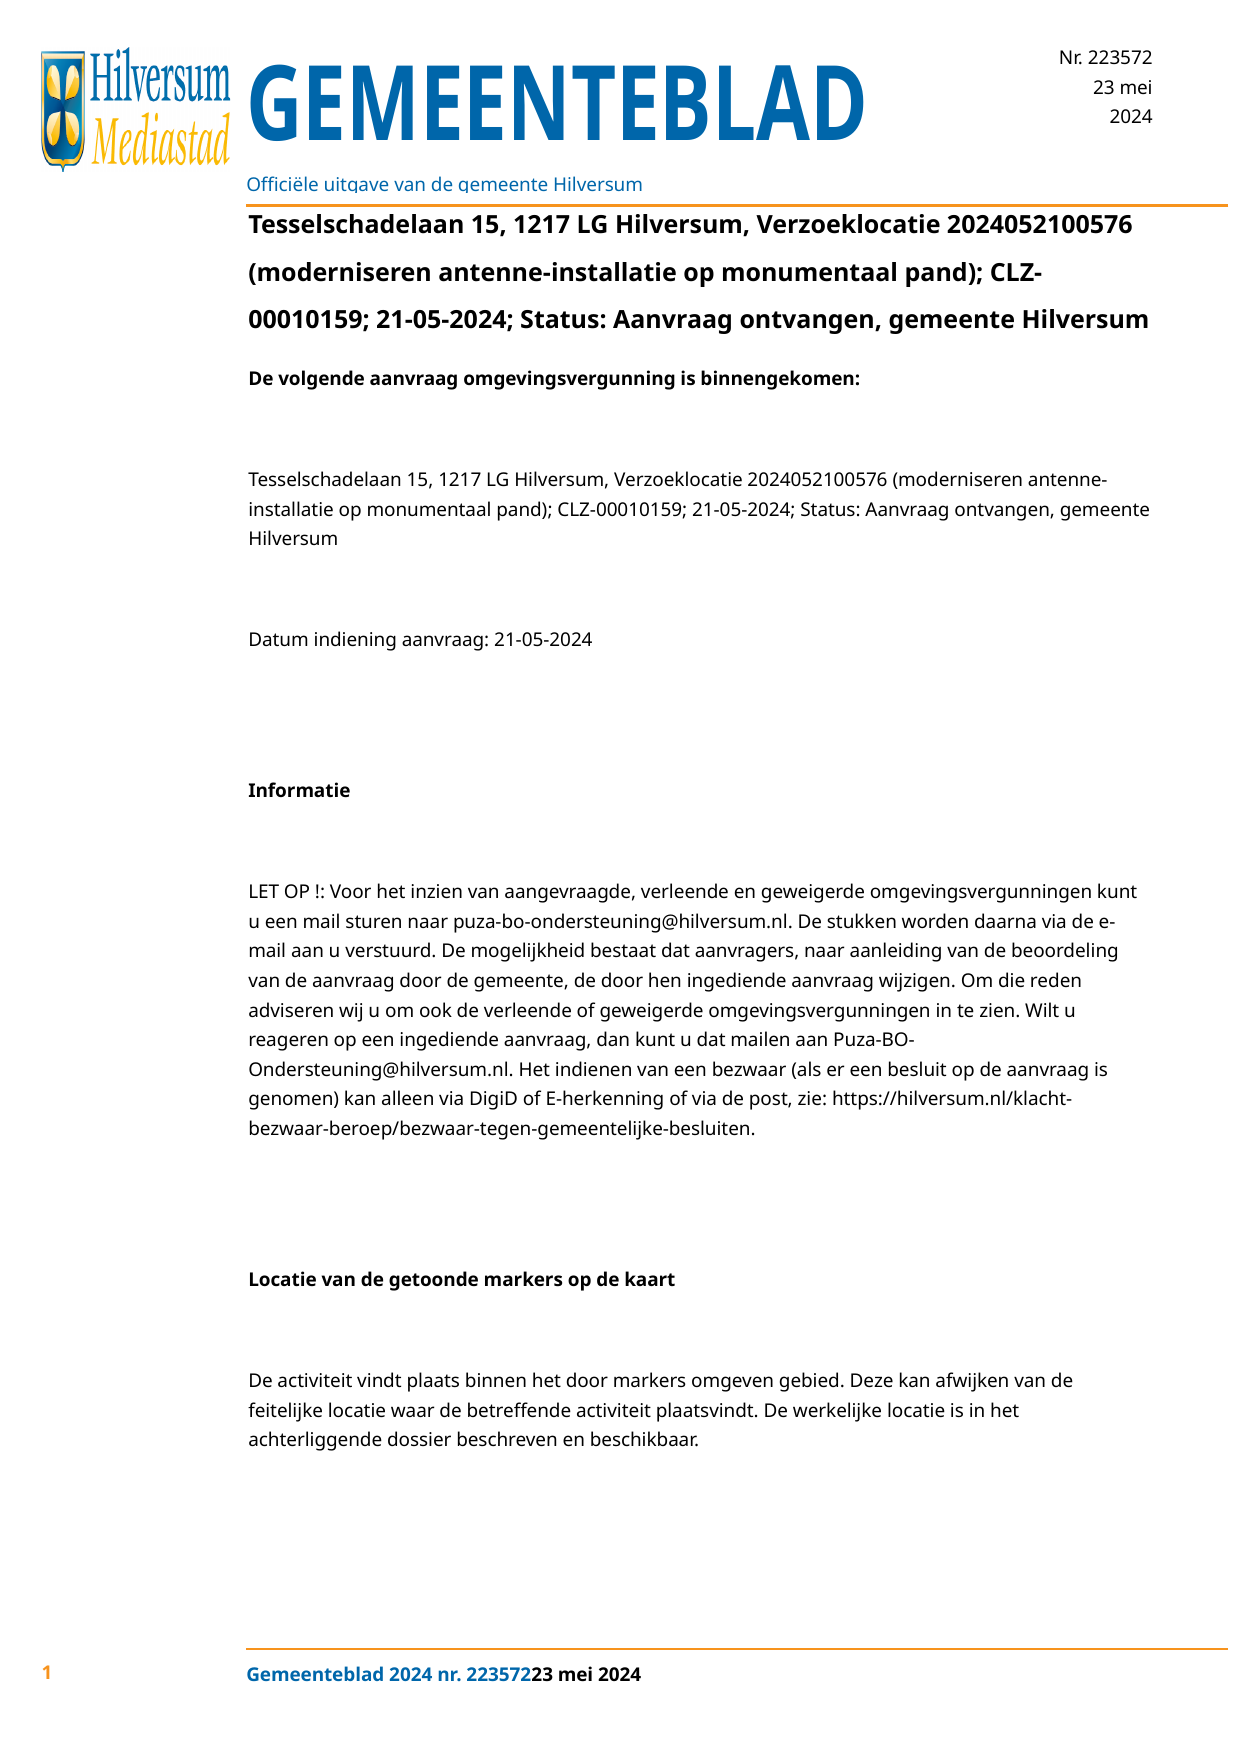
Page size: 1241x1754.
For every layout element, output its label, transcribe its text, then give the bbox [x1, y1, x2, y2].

text LET OP !: Voor het inzien van aangevraagde, verleende en geweigerde omgevingsvergunningen kunt u een mail sturen naar puza-bo-ondersteuning@hilversum.nl. De stukken worden daarna via de e-mail aan u verstuurd. De mogelijkheid bestaat dat aanvragers, naar aanleiding van de beoordeling van de aanvraag door de gemeente, de door hen ingediende aanvraag wijzigen. Om die reden adviseren wij u om ook de verleende of geweigerde omgevingsvergunningen in te zien. Wilt u reageren op een ingediende aanvraag, dan kunt u dat mailen aan Puza-BO-Ondersteuning@hilversum.nl. Het indienen van een bezwaar (als er een besluit op de aanvraag is genomen) kan alleen via DigiD of E-herkenning of via de post, zie: https://hilversum.nl/klacht-bezwaar-beroep/bezwaar-tegen-gemeentelijke-besluiten. [248, 878, 1152, 1141]
text De volgende aanvraag omgevingsvergunning is binnengekomen: [248, 366, 1152, 391]
text Locatie van de getoonde markers op de kaart [248, 1266, 1152, 1292]
text Datum indiening aanvraag: 21-05-2024 [248, 626, 1152, 652]
text Tesselschadelaan 15, 1217 LG Hilversum, Verzoeklocatie 2024052100576 (moderniseren antenne-installatie op monumentaal pand); CLZ-00010159; 21-05-2024; Status: Aanvraag ontvangen, gemeente Hilversum [248, 207, 1152, 336]
text Informatie [248, 778, 1152, 803]
picture [41, 47, 231, 172]
text De activiteit vindt plaats binnen het door markers omgeven gebied. Deze kan afwijken van de feitelijke locatie waar de betreffende activiteit plaatsvindt. De werkelijke locatie is in het achterliggende dossier beschreven en beschikbaar. [248, 1367, 1152, 1452]
text Tesselschadelaan 15, 1217 LG Hilversum, Verzoeklocatie 2024052100576 (moderniseren antenne-installatie op monumentaal pand); CLZ-00010159; 21-05-2024; Status: Aanvraag ontvangen, gemeente Hilversum [248, 466, 1152, 551]
